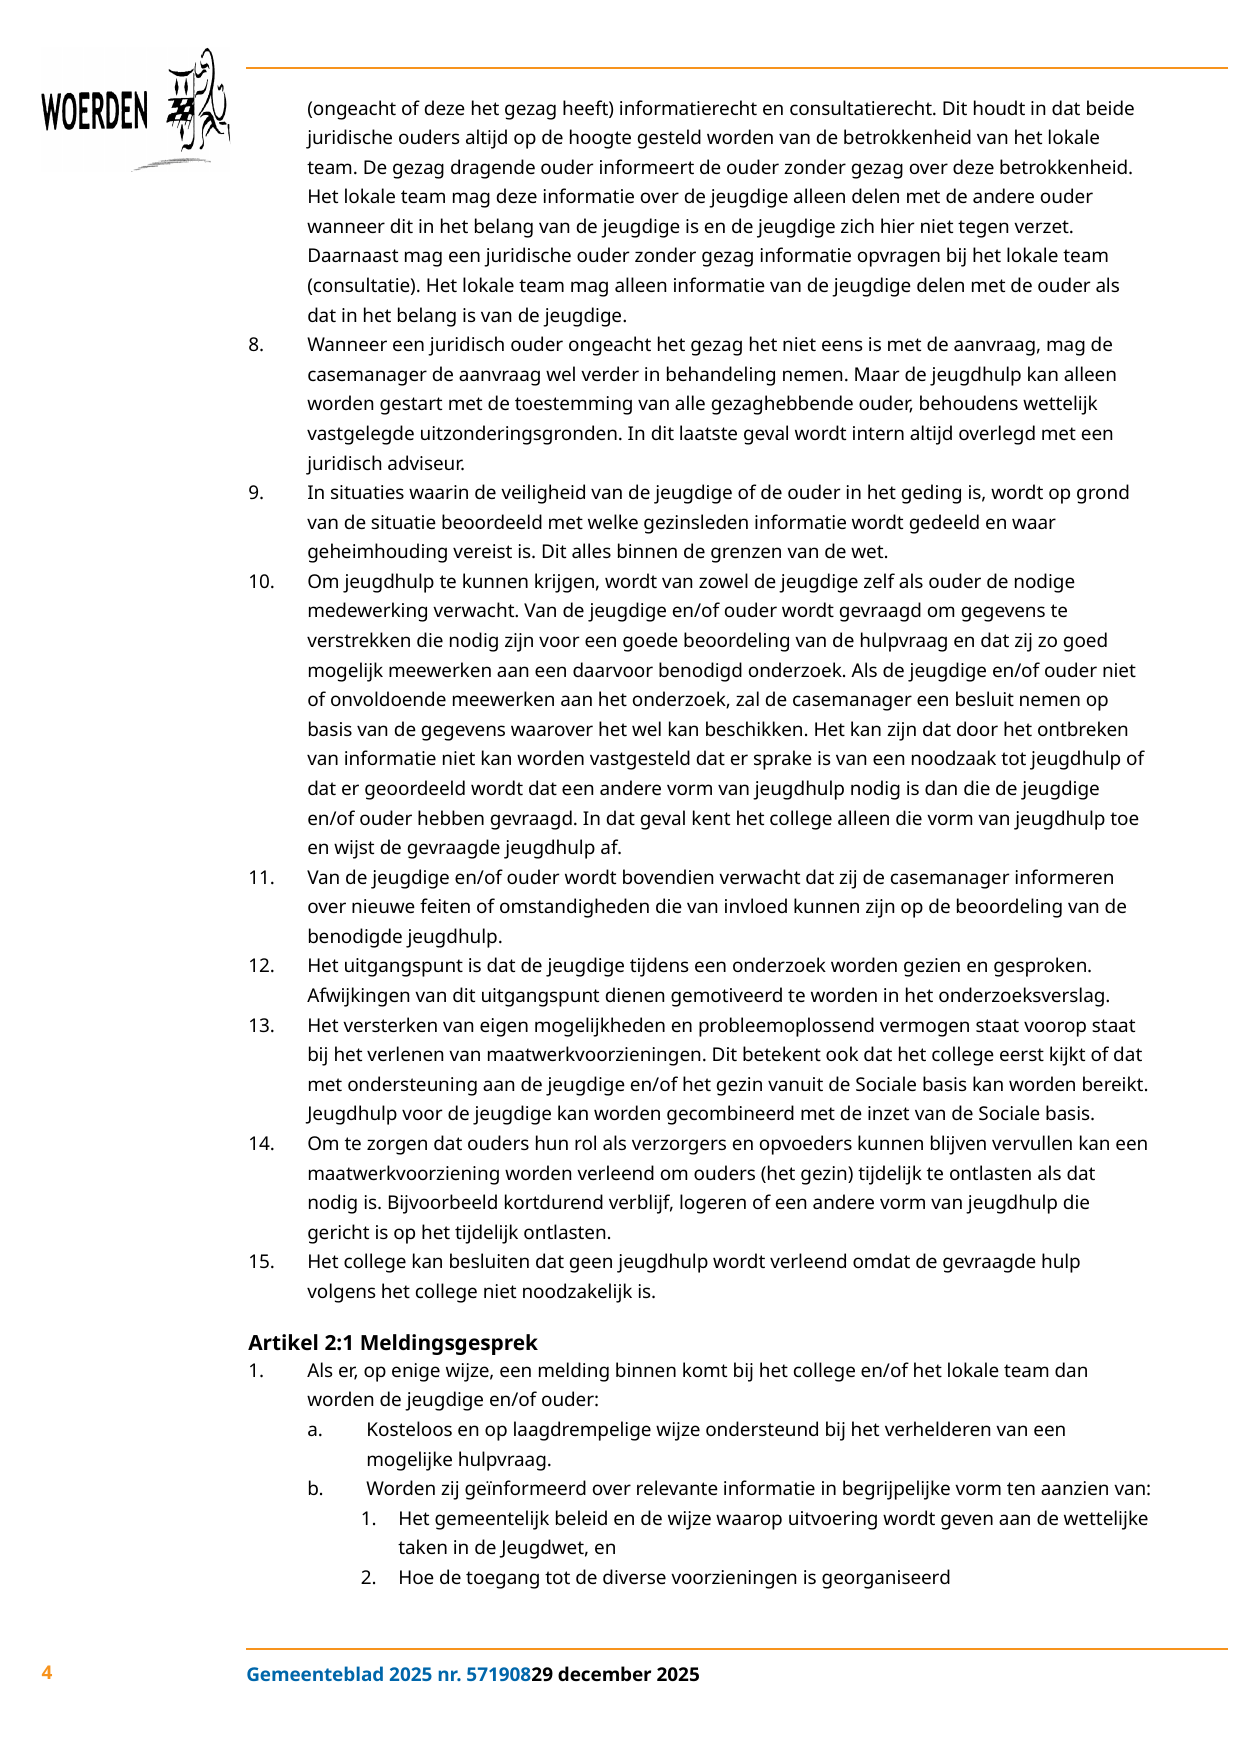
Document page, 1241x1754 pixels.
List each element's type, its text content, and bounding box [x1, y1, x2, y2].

list Het college kan besluiten dat geen jeugdhulp wordt verleend omdat de gevraagde hulp volgens het college niet noodzakelijk is. [248, 1248, 1152, 1304]
list Wanneer een juridisch ouder ongeacht het gezag het niet eens is met de aanvraag, mag de casemanager de aanvraag wel verder in behandeling nemen. Maar de jeugdhulp kan alleen worden gestart met de toestemming van alle gezaghebbende ouder, behoudens wettelijk vastgelegde uitzonderingsgronden. In dit laatste geval wordt intern altijd overlegd met een juridisch adviseur. [248, 331, 1152, 476]
list Van de jeugdige en/of ouder wordt bovendien verwacht dat zij de casemanager informeren over nieuwe feiten of omstandigheden die van invloed kunnen zijn op de beoordeling van de benodigde jeugdhulp. [248, 864, 1152, 949]
list Worden zij geïnformeerd over relevante informatie in begrijpelijke vorm ten aanzien van: [307, 1475, 1152, 1501]
list Om te zorgen dat ouders hun rol als verzorgers en opvoeders kunnen blijven vervullen kan een maatwerkvoorziening worden verleend om ouders (het gezin) tijdelijk te ontlasten als dat nodig is. Bijvoorbeeld kortdurend verblijf, logeren of een andere vorm van jeugdhulp die gericht is op het tijdelijk ontlasten. [248, 1130, 1152, 1245]
list (ongeacht of deze het gezag heeft) informatierecht en consultatierecht. Dit houdt in dat beide juridische ouders altijd op de hoogte gesteld worden van de betrokkenheid van het lokale team. De gezag dragende ouder informeert de ouder zonder gezag over deze betrokkenheid. Het lokale team mag deze informatie over de jeugdige alleen delen met de andere ouder wanneer dit in het belang van de jeugdige is en de jeugdige zich hier niet tegen verzet. Daarnaast mag een juridische ouder zonder gezag informatie opvragen bij het lokale team (consultatie). Het lokale team mag alleen informatie van de jeugdige delen met de ouder als dat in het belang is van de jeugdige. [248, 95, 1152, 328]
list Kosteloos en op laagdrempelige wijze ondersteund bij het verhelderen van een mogelijke hulpvraag. [307, 1416, 1152, 1471]
list Het uitgangspunt is dat de jeugdige tijdens een onderzoek worden gezien en gesproken. Afwijkingen van dit uitgangspunt dienen gemotiveerd te worden in het onderzoeksverslag. [248, 953, 1152, 1008]
list Het versterken van eigen mogelijkheden en probleemoplossend vermogen staat voorop staat bij het verlenen van maatwerkvoorzieningen. Dit betekent ook dat het college eerst kijkt of dat met ondersteuning aan de jeugdige en/of het gezin vanuit de Sociale basis kan worden bereikt. Jeugdhulp voor de jeugdige kan worden gecombineerd met de inzet van de Sociale basis. [248, 1012, 1152, 1126]
list Om jeugdhulp te kunnen krijgen, wordt van zowel de jeugdige zelf als ouder de nodige medewerking verwacht. Van de jeugdige en/of ouder wordt gevraagd om gegevens te verstrekken die nodig zijn voor een goede beoordeling van de hulpvraag en dat zij zo goed mogelijk meewerken aan een daarvoor benodigd onderzoek. Als de jeugdige en/of ouder niet of onvoldoende meewerken aan het onderzoek, zal de casemanager een besluit nemen op basis van de gegevens waarover het wel kan beschikken. Het kan zijn dat door het ontbreken van informatie niet kan worden vastgesteld dat er sprake is van een noodzaak tot jeugdhulp of dat er geoordeeld wordt dat een andere vorm van jeugdhulp nodig is dan die de jeugdige en/of ouder hebben gevraagd. In dat geval kent het college alleen die vorm van jeugdhulp toe en wijst de gevraagde jeugdhulp af. [248, 568, 1152, 860]
picture [41, 47, 231, 172]
text Artikel 2:1 Meldingsgesprek [248, 1328, 1152, 1357]
list Hoe de toegang tot de diverse voorzieningen is georganiseerd [361, 1564, 1152, 1590]
list Het gemeentelijk beleid en de wijze waarop uitvoering wordt geven aan de wettelijke taken in de Jeugdwet, en [361, 1505, 1152, 1560]
list In situaties waarin de veiligheid van de jeugdige of de ouder in het geding is, wordt op grond van de situatie beoordeeld met welke gezinsleden informatie wordt gedeeld en waar geheimhouding vereist is. Dit alles binnen de grenzen van de wet. [248, 479, 1152, 564]
list Als er, op enige wijze, een melding binnen komt bij het college en/of het lokale team dan worden de jeugdige en/of ouder: [248, 1357, 1152, 1412]
